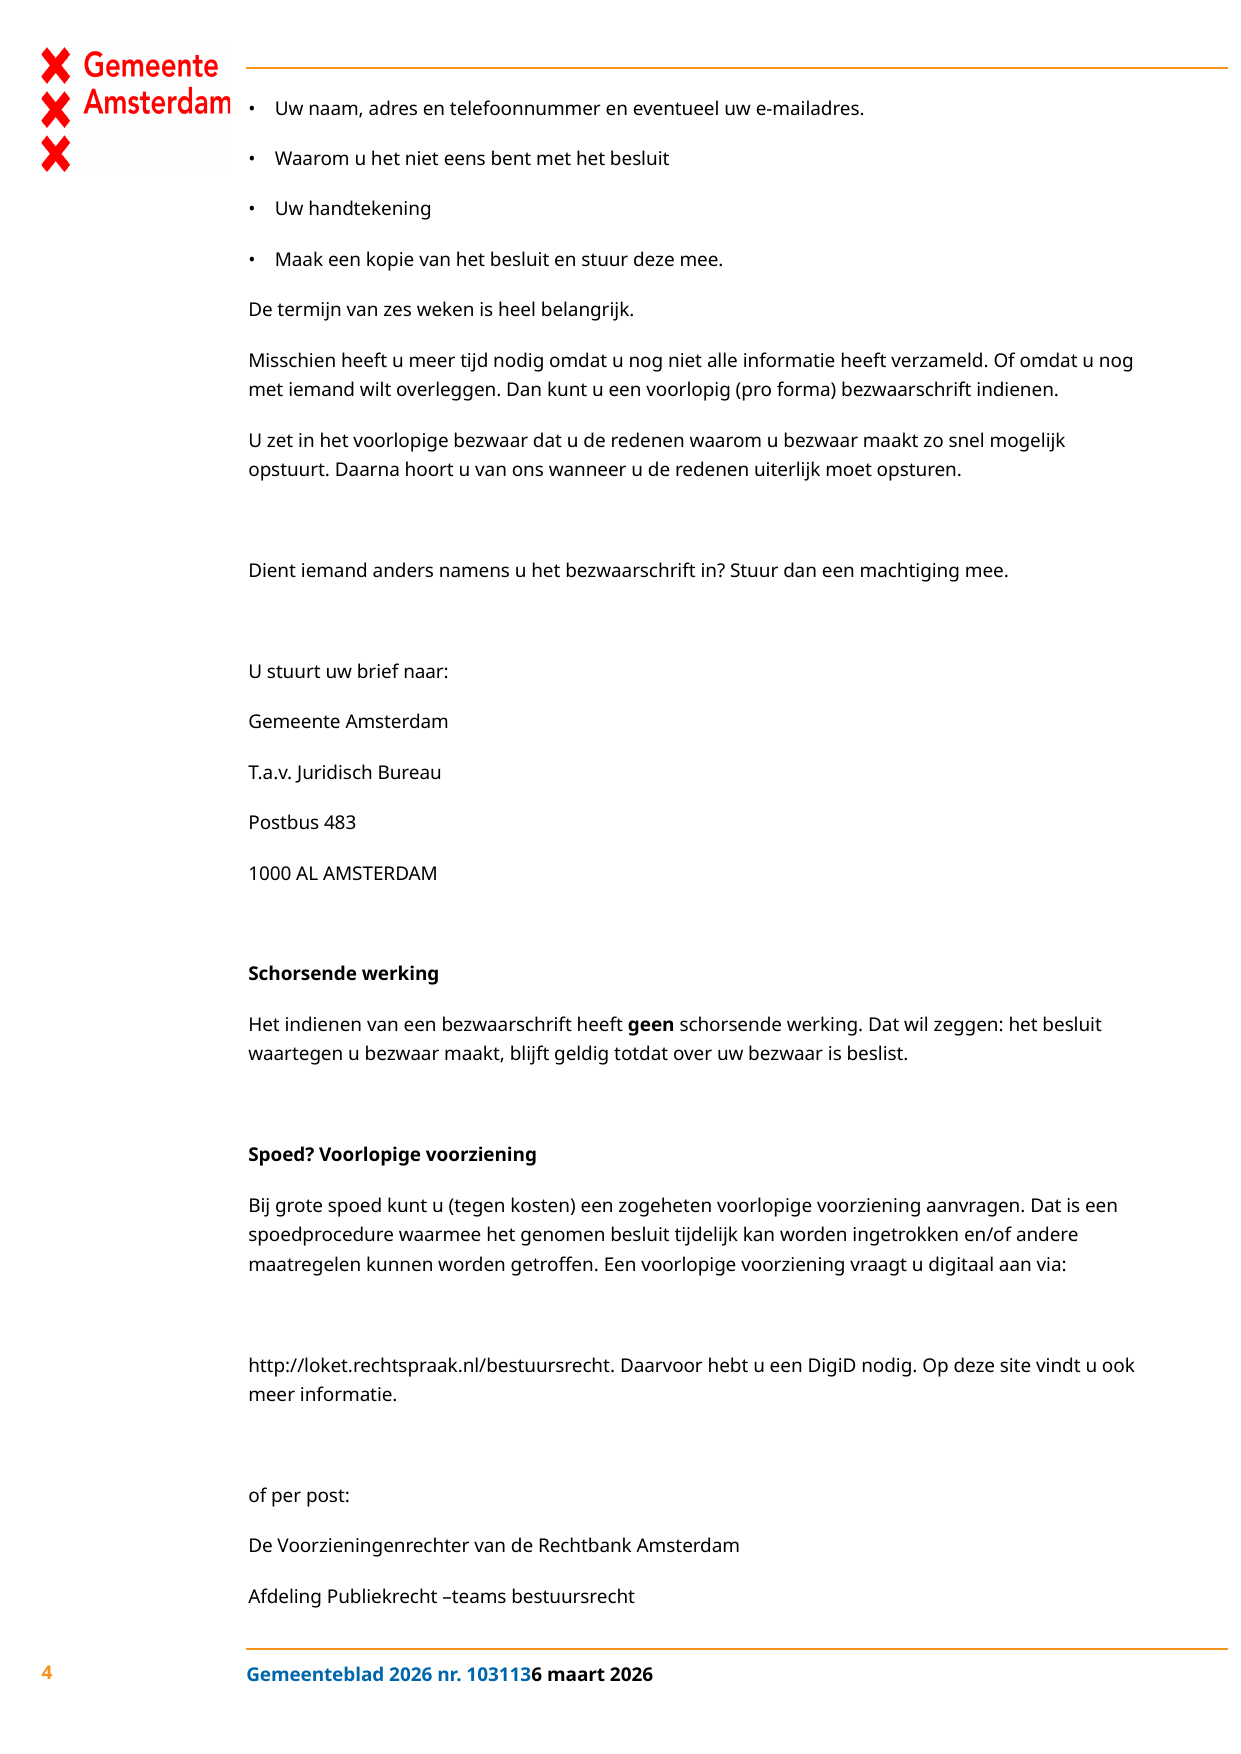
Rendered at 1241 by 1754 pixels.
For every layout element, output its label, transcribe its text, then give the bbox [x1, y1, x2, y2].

text U zet in het voorlopige bezwaar dat u de redenen waarom u bezwaar maakt zo snel mogelijk opstuurt. Daarna hoort u van ons wanneer u de redenen uiterlijk moet opsturen. [248, 427, 1152, 482]
text of per post: [248, 1482, 1152, 1508]
text Postbus 483 [248, 809, 1152, 835]
text T.a.v. Juridisch Bureau [248, 759, 1152, 785]
picture [41, 47, 231, 172]
text U stuurt uw brief naar: [248, 658, 1152, 684]
text Spoed? Voorlopige voorziening [248, 1141, 1152, 1167]
text Misschien heeft u meer tijd nodig omdat u nog niet alle informatie heeft verzameld. Of omdat u nog met iemand wilt overleggen. Dan kunt u een voorlopig (pro forma) bezwaarschrift indienen. [248, 347, 1152, 402]
text De termijn van zes weken is heel belangrijk. [248, 296, 1152, 322]
text Gemeente Amsterdam [248, 708, 1152, 734]
text Het indienen van een bezwaarschrift heeft geen schorsende werking. Dat wil zeggen: het besluit waartegen u bezwaar maakt, blijft geldig totdat over uw bezwaar is beslist. [248, 1011, 1152, 1066]
text Dient iemand anders namens u het bezwaarschrift in? Stuur dan een machtiging mee. [248, 557, 1152, 583]
text http://loket.rechtspraak.nl/bestuursrecht. Daarvoor hebt u een DigiD nodig. Op deze site vindt u ook meer informatie. [248, 1352, 1152, 1407]
text De Voorzieningenrechter van de Rechtbank Amsterdam [248, 1533, 1152, 1558]
text • Waarom u het niet eens bent met het besluit [248, 145, 1152, 171]
text • Uw handtekening [248, 196, 1152, 221]
text • Uw naam, adres en telefoonnummer en eventueel uw e-mailadres. [248, 95, 1152, 121]
text 1000 AL AMSTERDAM [248, 860, 1152, 886]
text Schorsende werking [248, 961, 1152, 986]
text Afdeling Publiekrecht –teams bestuursrecht [248, 1583, 1152, 1609]
text • Maak een kopie van het besluit en stuur deze mee. [248, 246, 1152, 272]
text Bij grote spoed kunt u (tegen kosten) een zogeheten voorlopige voorziening aanvragen. Dat is een spoedprocedure waarmee het genomen besluit tijdelijk kan worden ingetrokken en/of andere maatregelen kunnen worden getroffen. Een voorlopige voorziening vraagt u digitaal aan via: [248, 1192, 1152, 1277]
